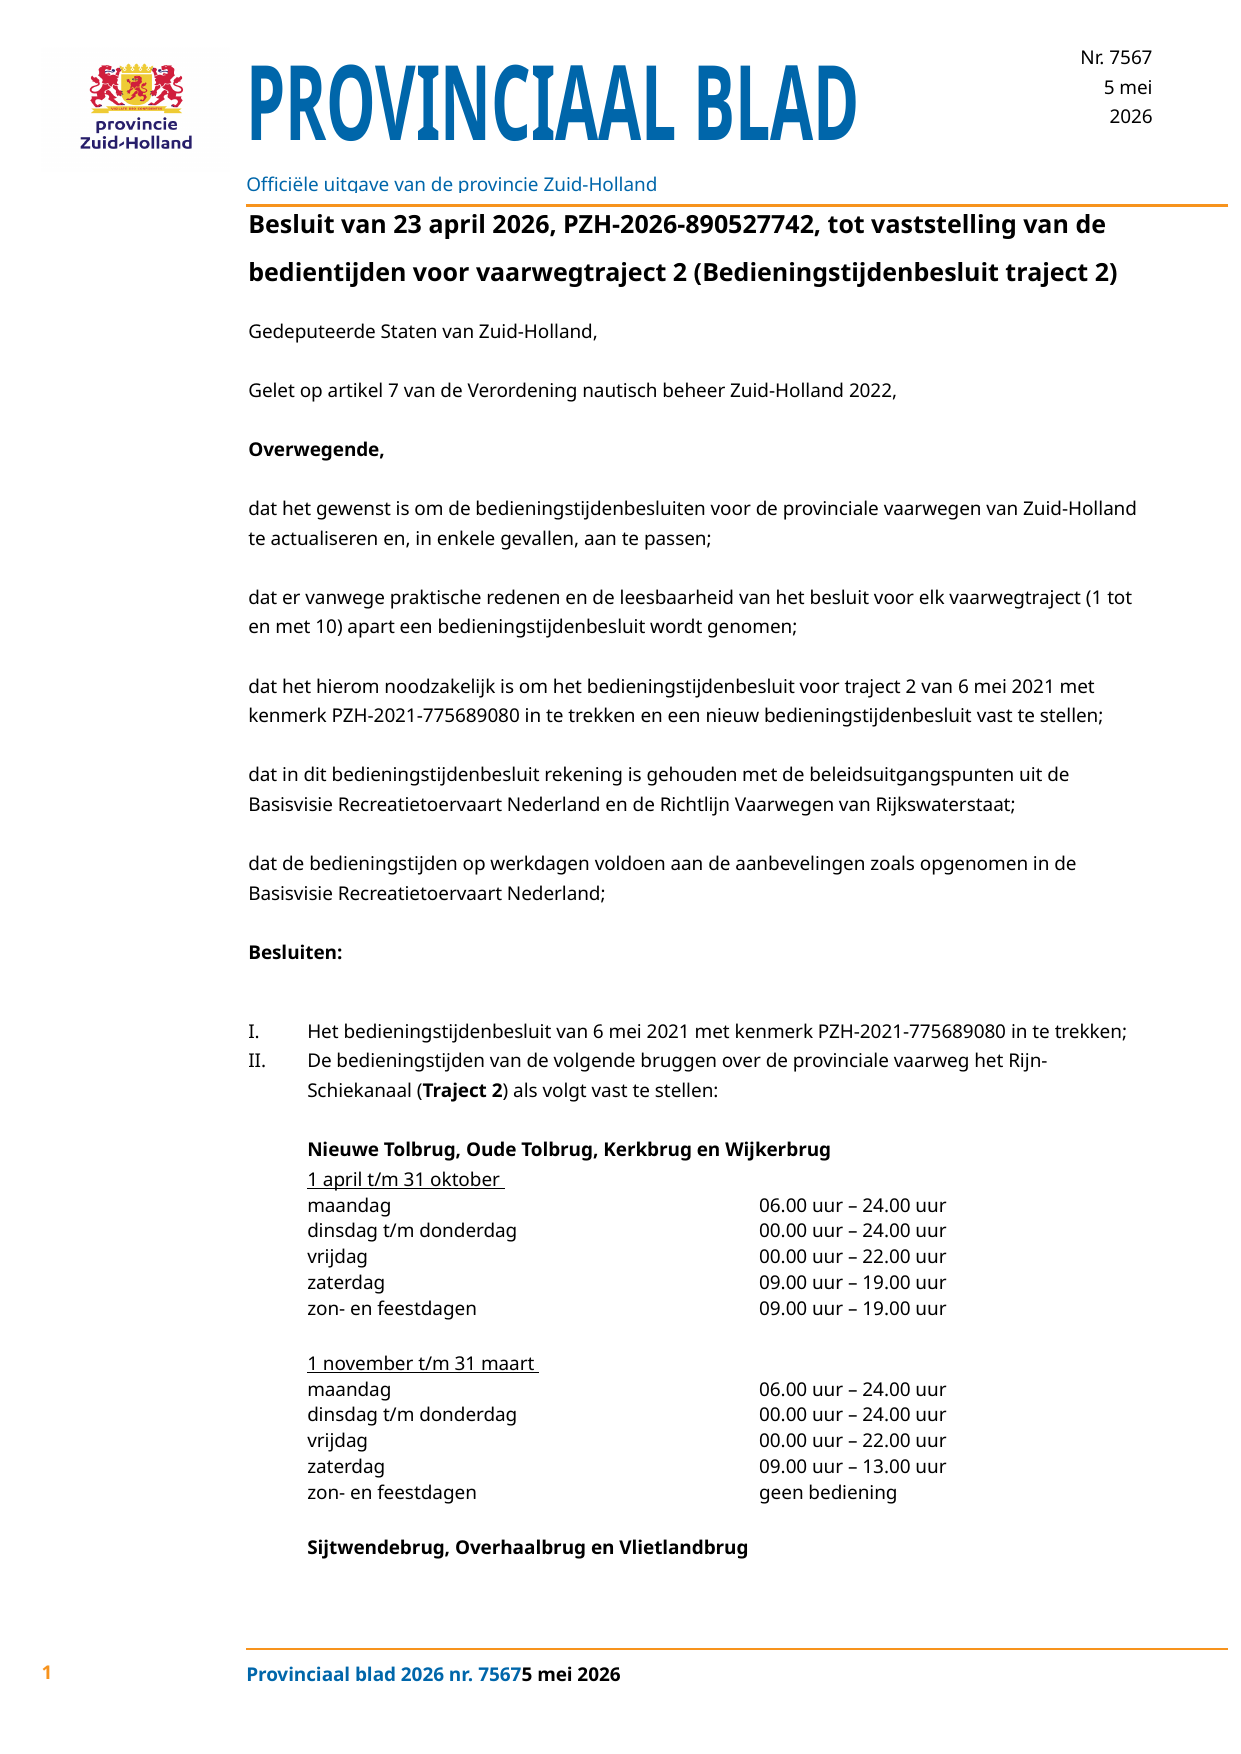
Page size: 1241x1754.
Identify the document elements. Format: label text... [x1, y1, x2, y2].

table_cell 00.00 uur – 22.00 uur [759, 1243, 1211, 1269]
text Gelet op artikel 7 van de Verordening nautisch beheer Zuid-Holland 2022, [248, 377, 1152, 403]
text dat er vanwege praktische redenen en de leesbaarheid van het besluit voor elk vaarwegtraject (1 tot en met 10) apart een bedieningstijdenbesluit wordt genomen; [248, 584, 1152, 639]
text dat het hierom noodzakelijk is om het bedieningstijdenbesluit voor traject 2 van 6 mei 2021 met kenmerk PZH-2021-775689080 in te trekken en een nieuw bedieningstijdenbesluit vast te stellen; [248, 673, 1152, 728]
table_cell 06.00 uur – 24.00 uur [759, 1192, 1211, 1217]
table_cell 09.00 uur – 19.00 uur [759, 1269, 1211, 1295]
table_cell zaterdag [307, 1269, 759, 1295]
text Besluiten: [248, 939, 1152, 965]
table_cell 00.00 uur – 24.00 uur [759, 1218, 1211, 1243]
table_header 1 november t/m 31 maart [307, 1350, 759, 1376]
picture [41, 47, 231, 172]
text dat in dit bedieningstijdenbesluit rekening is gehouden met de beleidsuitgangspunten uit de Basisvisie Recreatietoervaart Nederland en de Richtlijn Vaarwegen van Rijkswaterstaat; [248, 762, 1152, 817]
text Gedeputeerde Staten van Zuid-Holland, [248, 318, 1152, 344]
table_header [759, 1166, 1211, 1192]
table_cell 09.00 uur – 13.00 uur [759, 1453, 1211, 1479]
table_cell zon- en feestdagen [307, 1295, 759, 1320]
list De bedieningstijden van de volgende bruggen over de provinciale vaarweg het Rijn-Schiekanaal (Traject 2) als volgt vast te stellen: [248, 1048, 1152, 1103]
table_cell zaterdag [307, 1453, 759, 1479]
text dat het gewenst is om de bedieningstijdenbesluiten voor de provinciale vaarwegen van Zuid-Holland te actualiseren en, in enkele gevallen, aan te passen; [248, 495, 1152, 551]
list Sijtwendebrug, Overhaalbrug en Vlietlandbrug [248, 1534, 1152, 1560]
table_cell 06.00 uur – 24.00 uur [759, 1376, 1211, 1402]
text Besluit van 23 april 2026, PZH-2026-890527742, tot vaststelling van de bedientijden voor vaarwegtraject 2 (Bedieningstijdenbesluit traject 2) [248, 207, 1152, 288]
table_header 1 april t/m 31 oktober [307, 1166, 759, 1192]
table_cell 09.00 uur – 19.00 uur [759, 1295, 1211, 1320]
table_cell dinsdag t/m donderdag [307, 1402, 759, 1427]
table_cell zon- en feestdagen [307, 1479, 759, 1504]
table_header [759, 1350, 1211, 1376]
table_cell 00.00 uur – 24.00 uur [759, 1402, 1211, 1427]
table_cell 00.00 uur – 22.00 uur [759, 1428, 1211, 1453]
list Nieuwe Tolbrug, Oude Tolbrug, Kerkbrug en Wijkerbrug [248, 1136, 1152, 1162]
table_cell geen bediening [759, 1479, 1211, 1504]
text dat de bedieningstijden op werkdagen voldoen aan de aanbevelingen zoals opgenomen in de Basisvisie Recreatietoervaart Nederland; [248, 850, 1152, 906]
text Overwegende, [248, 436, 1152, 462]
list Het bedieningstijdenbesluit van 6 mei 2021 met kenmerk PZH-2021-775689080 in te trekken; [248, 1018, 1152, 1044]
table_cell vrijdag [307, 1243, 759, 1269]
table_cell maandag [307, 1376, 759, 1402]
table_cell vrijdag [307, 1428, 759, 1453]
table_cell dinsdag t/m donderdag [307, 1218, 759, 1243]
table_cell maandag [307, 1192, 759, 1217]
